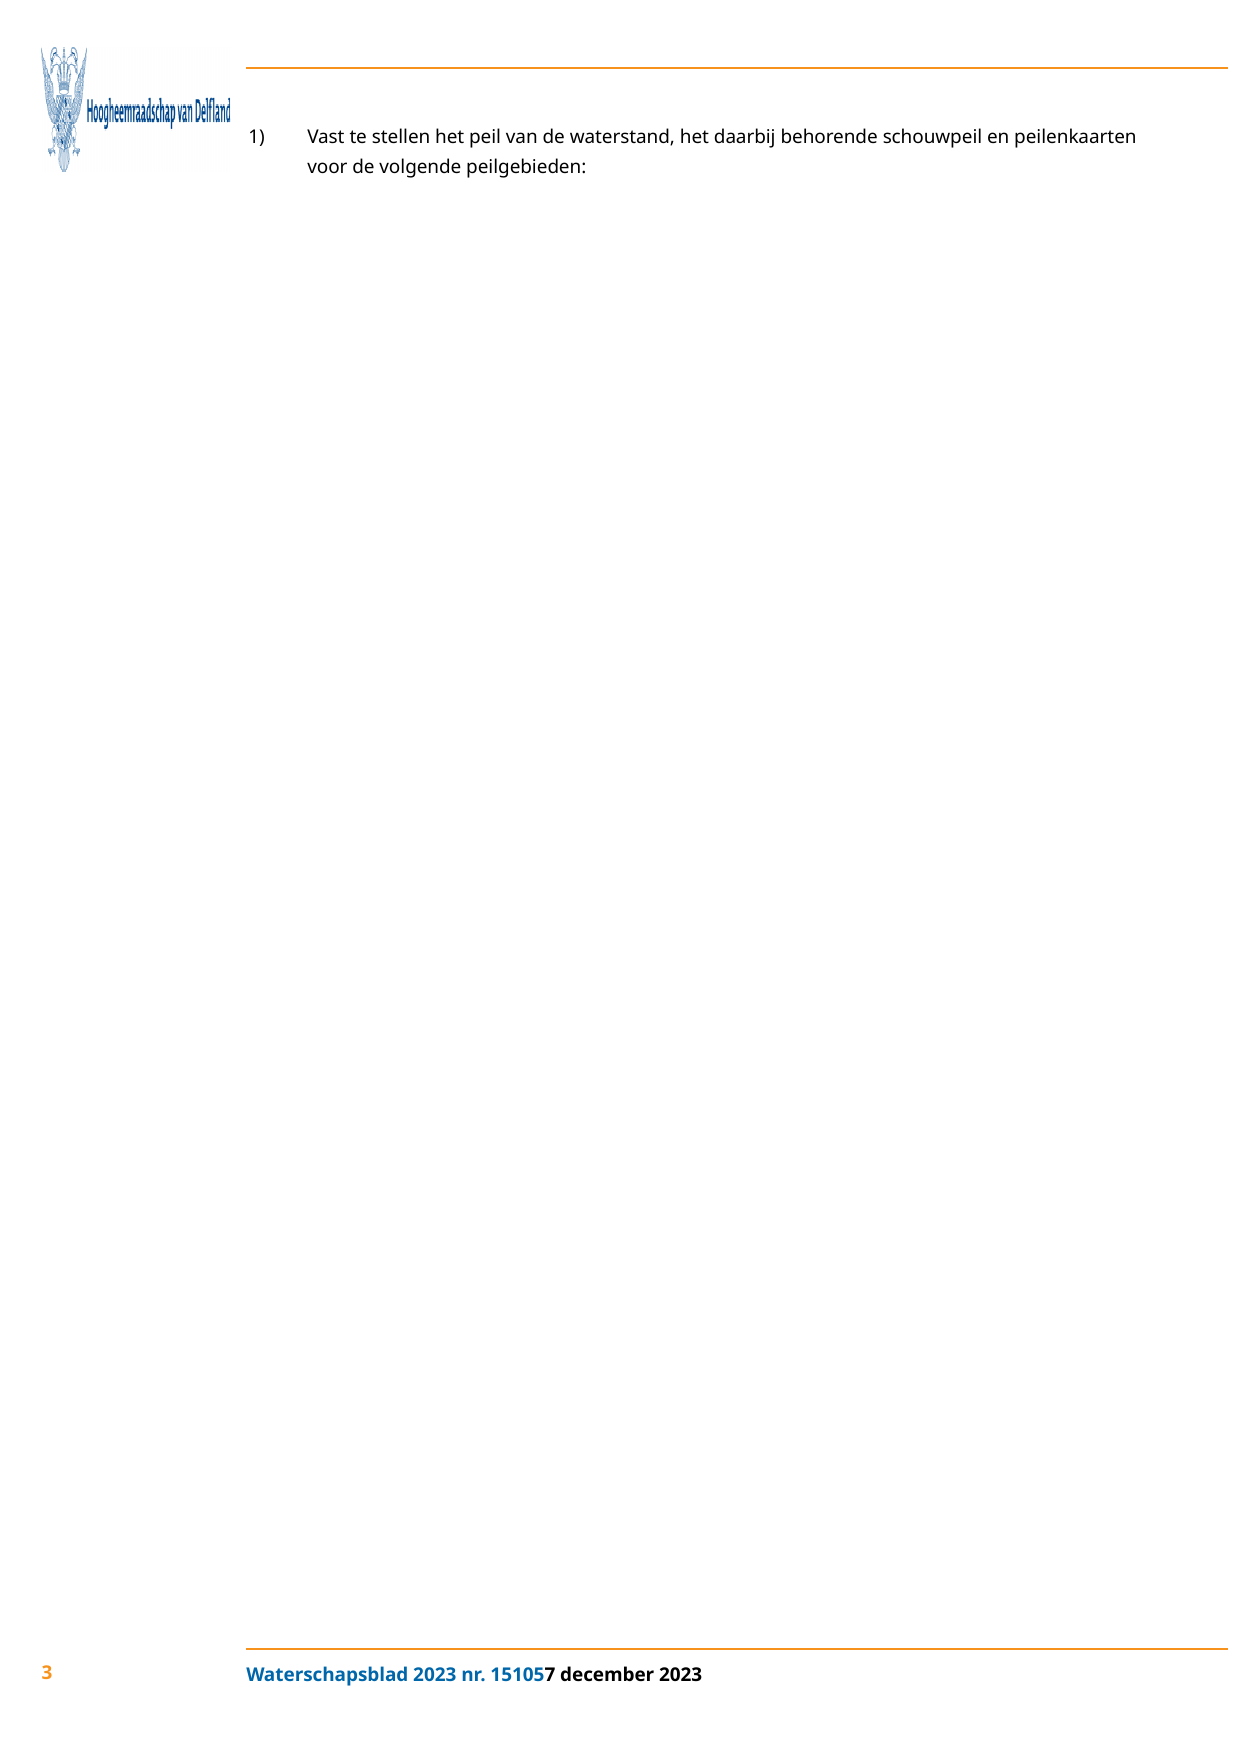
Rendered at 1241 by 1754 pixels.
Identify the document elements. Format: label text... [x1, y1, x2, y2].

picture [41, 47, 231, 172]
list Vast te stellen het peil van de waterstand, het daarbij behorende schouwpeil en peilenkaarten voor de volgende peilgebieden: [248, 123, 1152, 178]
